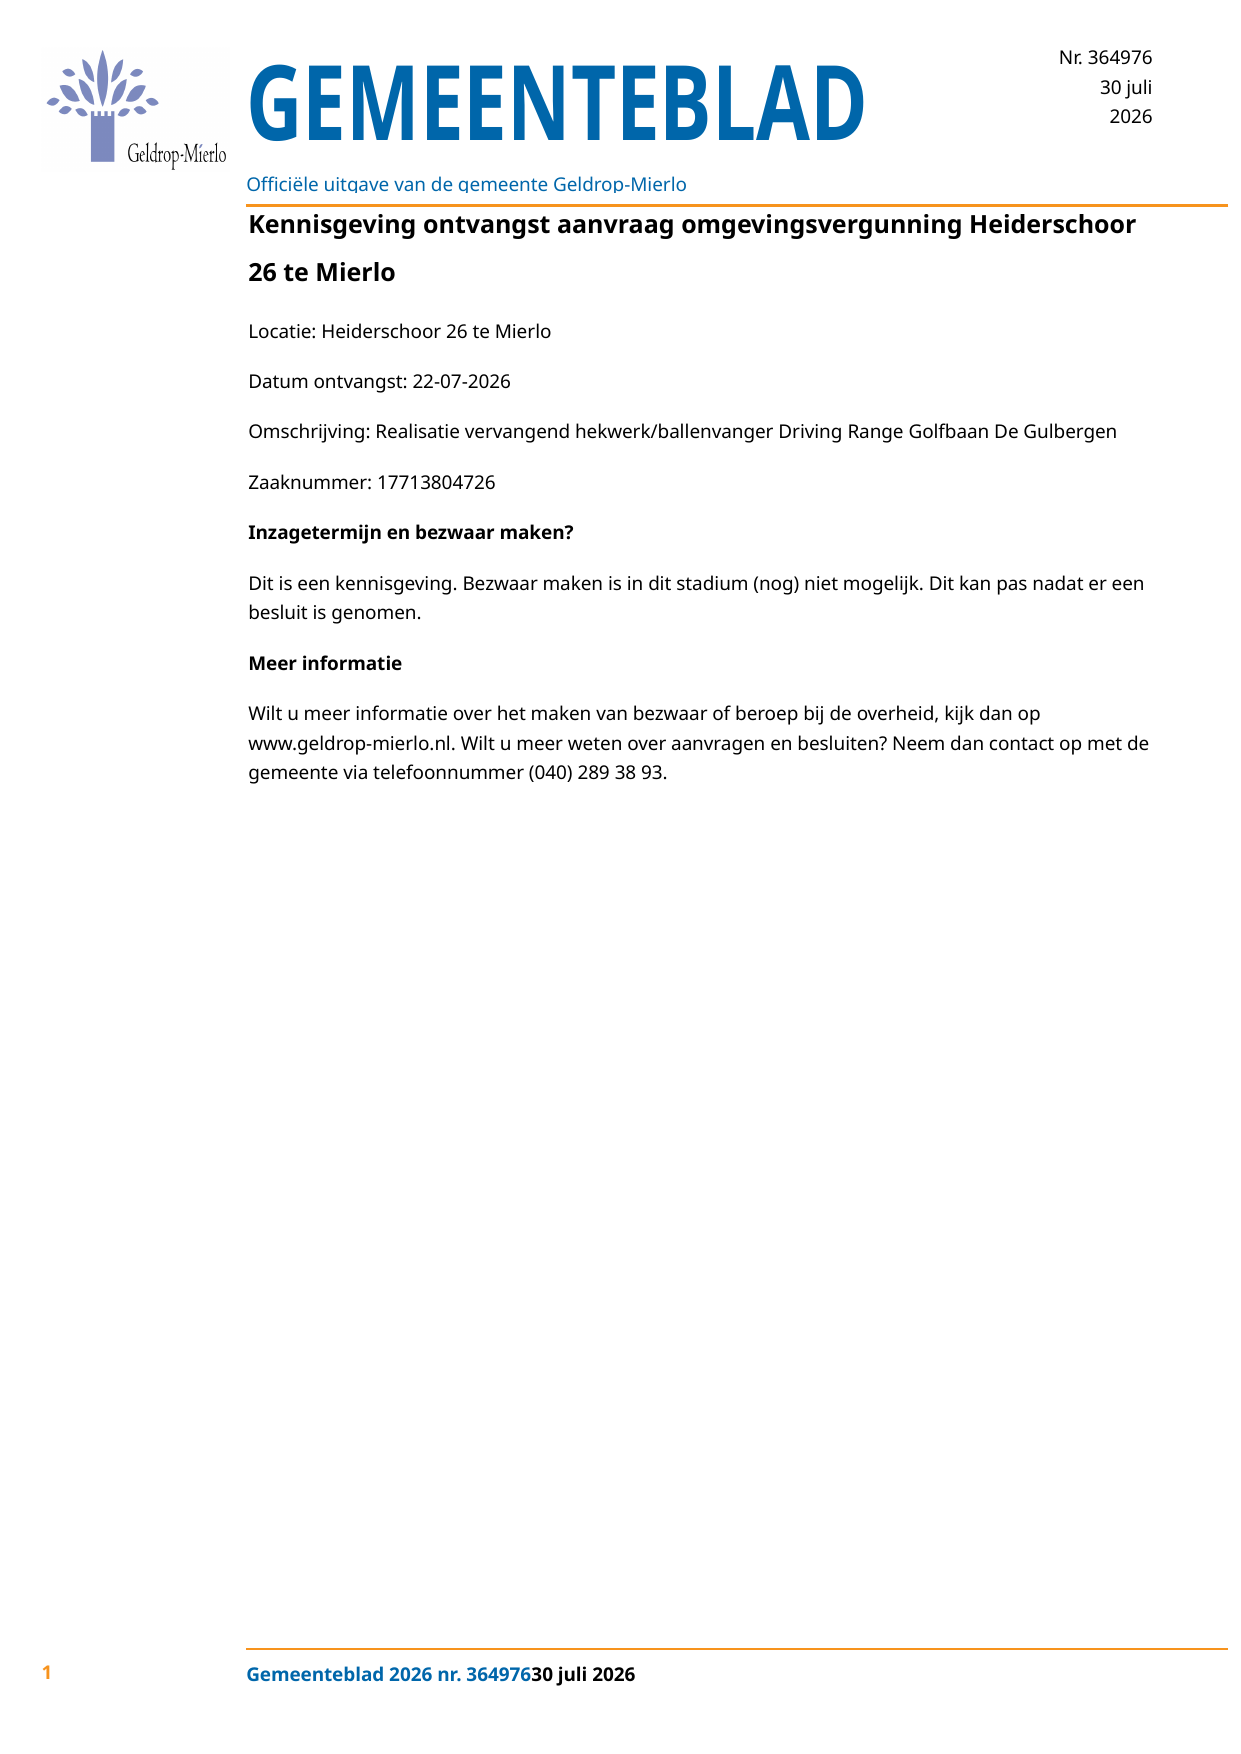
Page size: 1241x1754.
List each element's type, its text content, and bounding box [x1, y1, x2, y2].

text Locatie: Heiderschoor 26 te Mierlo [248, 318, 1152, 344]
text Meer informatie [248, 650, 1152, 676]
text Zaaknummer: 17713804726 [248, 469, 1152, 495]
text Omschrijving: Realisatie vervangend hekwerk/ballenvanger Driving Range Golfbaan De Gulbergen [248, 419, 1152, 444]
text Datum ontvangst: 22-07-2026 [248, 368, 1152, 394]
text Dit is een kennisgeving. Bezwaar maken is in dit stadium (nog) niet mogelijk. Dit kan pas nadat er een besluit is genomen. [248, 570, 1152, 625]
text Inzagetermijn en bezwaar maken? [248, 519, 1152, 545]
text Kennisgeving ontvangst aanvraag omgevingsvergunning Heiderschoor 26 te Mierlo [248, 207, 1152, 288]
picture [41, 47, 231, 172]
text Wilt u meer informatie over het maken van bezwaar of beroep bij de overheid, kijk dan op www.geldrop-mierlo.nl. Wilt u meer weten over aanvragen en besluiten? Neem dan contact op met de gemeente via telefoonnummer (040) 289 38 93. [248, 700, 1152, 785]
